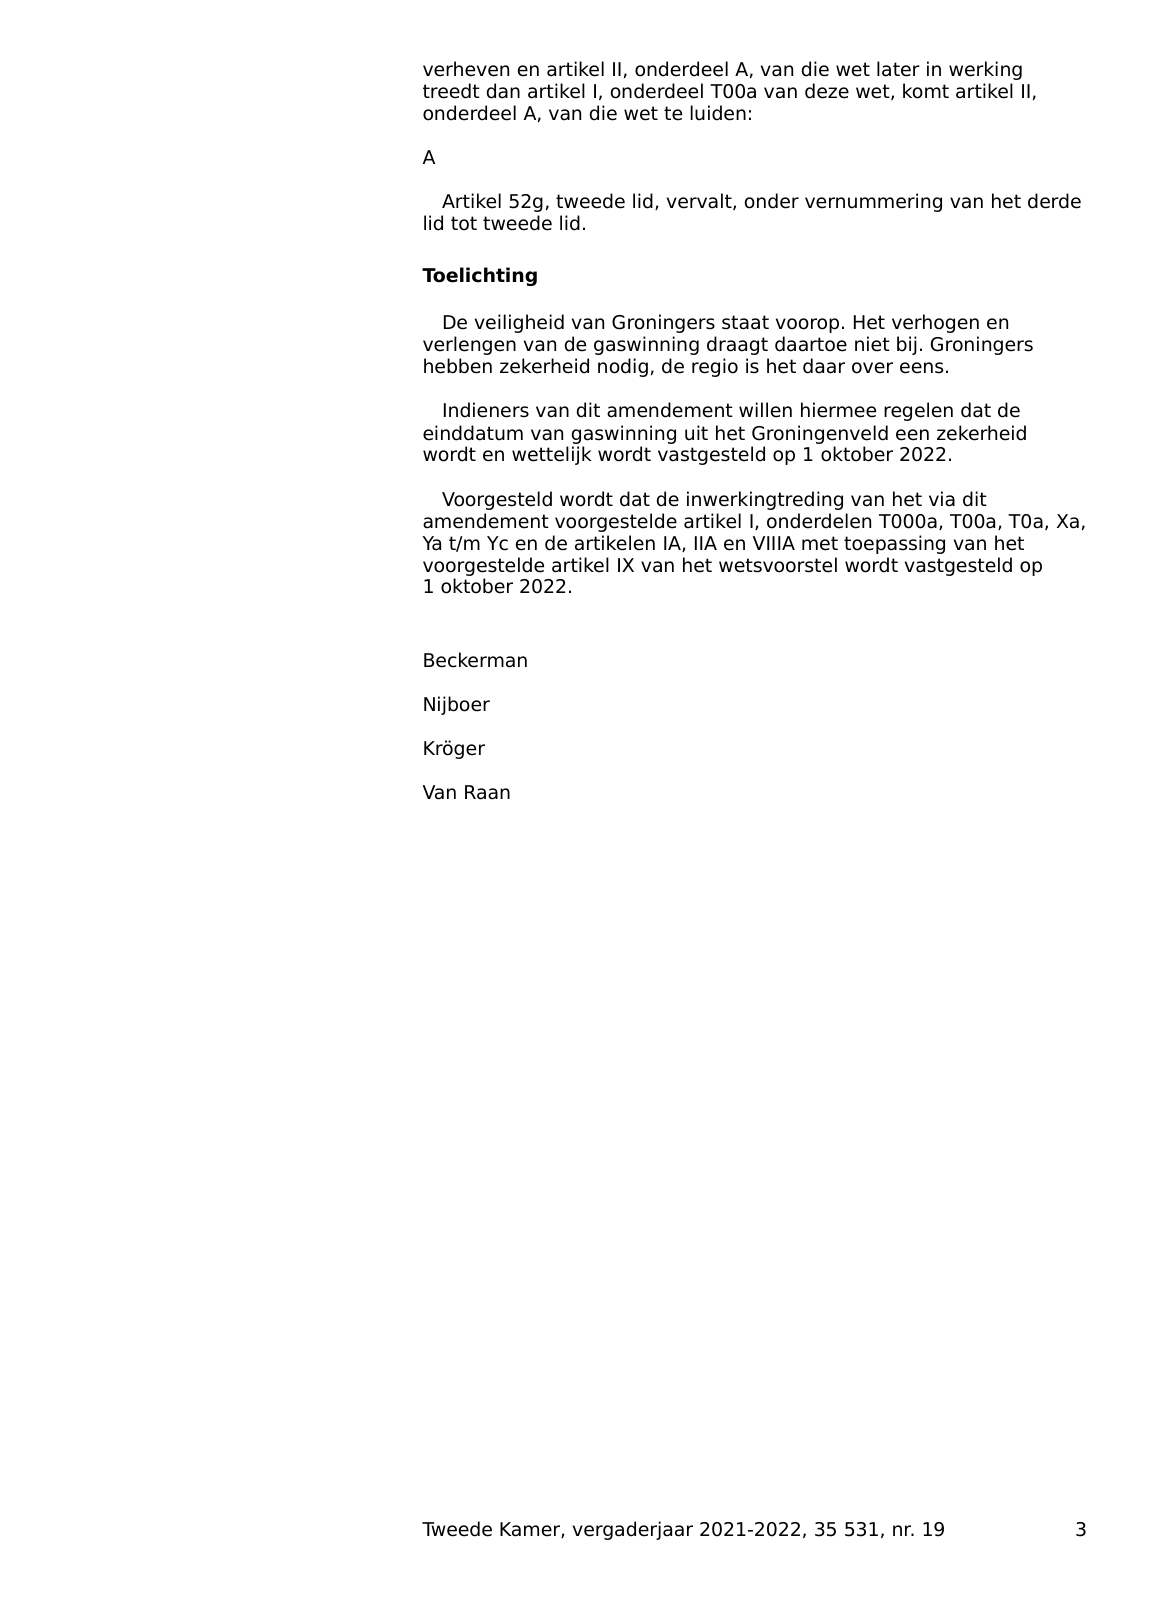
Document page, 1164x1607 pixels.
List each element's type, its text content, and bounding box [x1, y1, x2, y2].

text De veiligheid van Groningers staat voorop. Het verhogen en verlengen van de gaswinning draagt daartoe niet bij. Groningers hebben zekerheid nodig, de regio is het daar over eens. [422, 312, 1087, 378]
text Artikel 52g, tweede lid, vervalt, onder vernummering van het derde lid tot tweede lid. [422, 191, 1087, 235]
text Beckerman Nijboer Kröger Van Raan [422, 628, 1087, 804]
text verheven en artikel II, onderdeel A, van die wet later in werking treedt dan artikel I, onderdeel T00a van deze wet, komt artikel II, onderdeel A, van die wet te luiden: [422, 59, 1087, 125]
text Voorgesteld wordt dat de inwerkingtreding van het via dit amendement voorgestelde artikel I, onderdelen T000a, T00a, T0a, Xa, Ya t/m Yc en de artikelen IA, IIA en VIIIA met toepassing van het voorgestelde artikel IX van het wetsvoorstel wordt vastgesteld op 1 oktober 2022. [422, 488, 1087, 598]
text Indieners van dit amendement willen hiermee regelen dat de einddatum van gaswinning uit het Groningenveld een zekerheid wordt en wettelijk wordt vastgesteld op 1 oktober 2022. [422, 400, 1087, 466]
subtitle Toelichting [422, 265, 1087, 287]
text A [422, 147, 1087, 169]
